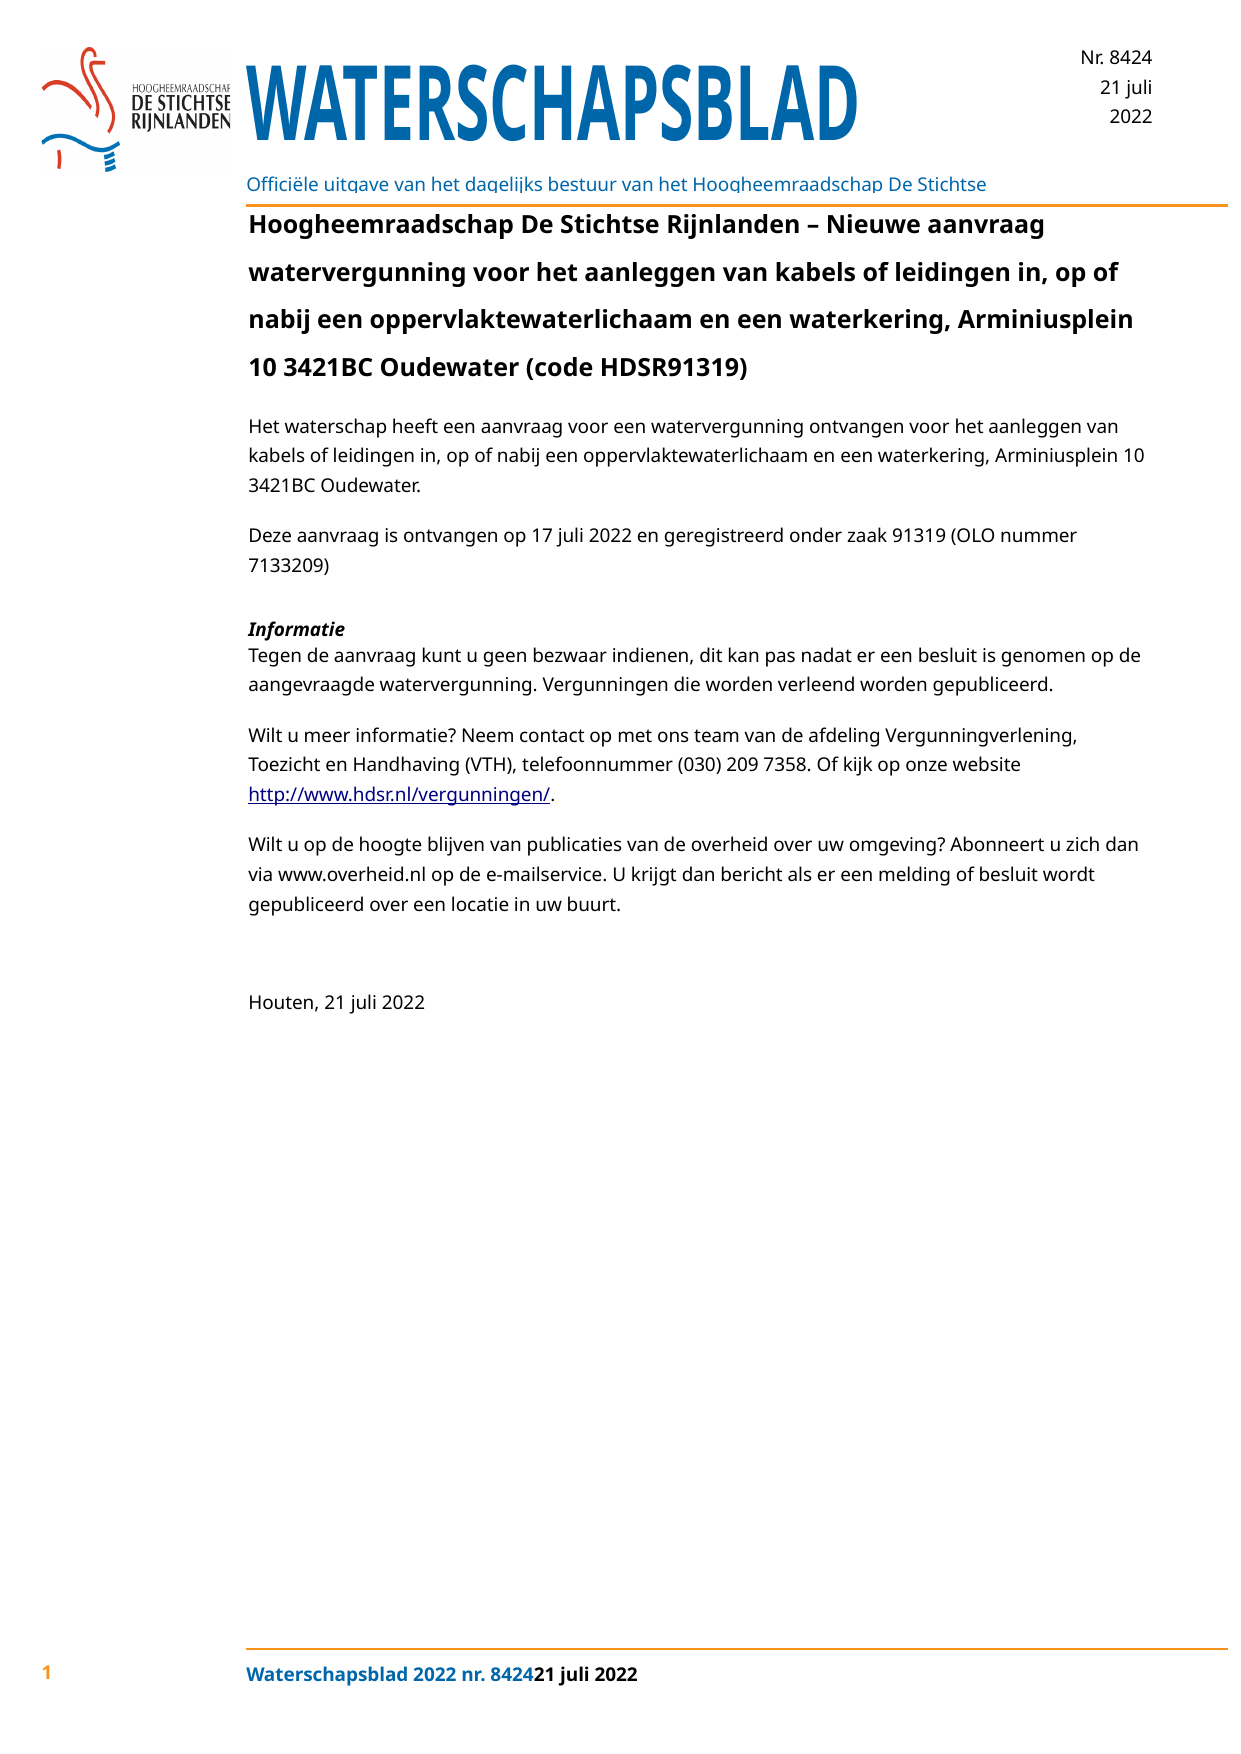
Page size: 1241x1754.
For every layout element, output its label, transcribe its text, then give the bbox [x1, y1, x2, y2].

text Informatie [248, 616, 1152, 642]
text Wilt u op de hoogte blijven van publicaties van de overheid over uw omgeving? Abonneert u zich dan via www.overheid.nl op de e-mailservice. U krijgt dan bericht als er een melding of besluit wordt gepubliceerd over een locatie in uw buurt. [248, 832, 1152, 916]
text Het waterschap heeft een aanvraag voor een watervergunning ontvangen voor het aanleggen van kabels of leidingen in, op of nabij een oppervlaktewaterlichaam en een waterkering, Arminiusplein 10 3421BC Oudewater. [248, 413, 1152, 498]
text Tegen de aanvraag kunt u geen bezwaar indienen, dit kan pas nadat er een besluit is genomen op de aangevraagde watervergunning. Vergunningen die worden verleend worden gepubliceerd. [248, 642, 1152, 697]
text Wilt u meer informatie? Neem contact op met ons team van de afdeling Vergunningverlening, Toezicht en Handhaving (VTH), telefoonnummer (030) 209 7358. Of kijk op onze website http://www.hdsr.nl/vergunningen/. [248, 722, 1152, 807]
picture [41, 47, 231, 172]
text Houten, 21 juli 2022 [248, 989, 1152, 1015]
text Deze aanvraag is ontvangen op 17 juli 2022 en geregistreerd onder zaak 91319 (OLO nummer 7133209) [248, 523, 1152, 578]
text Hoogheemraadschap De Stichtse Rijnlanden – Nieuwe aanvraag watervergunning voor het aanleggen van kabels of leidingen in, op of nabij een oppervlaktewaterlichaam en een waterkering, Arminiusplein 10 3421BC Oudewater (code HDSR91319) [248, 207, 1152, 384]
